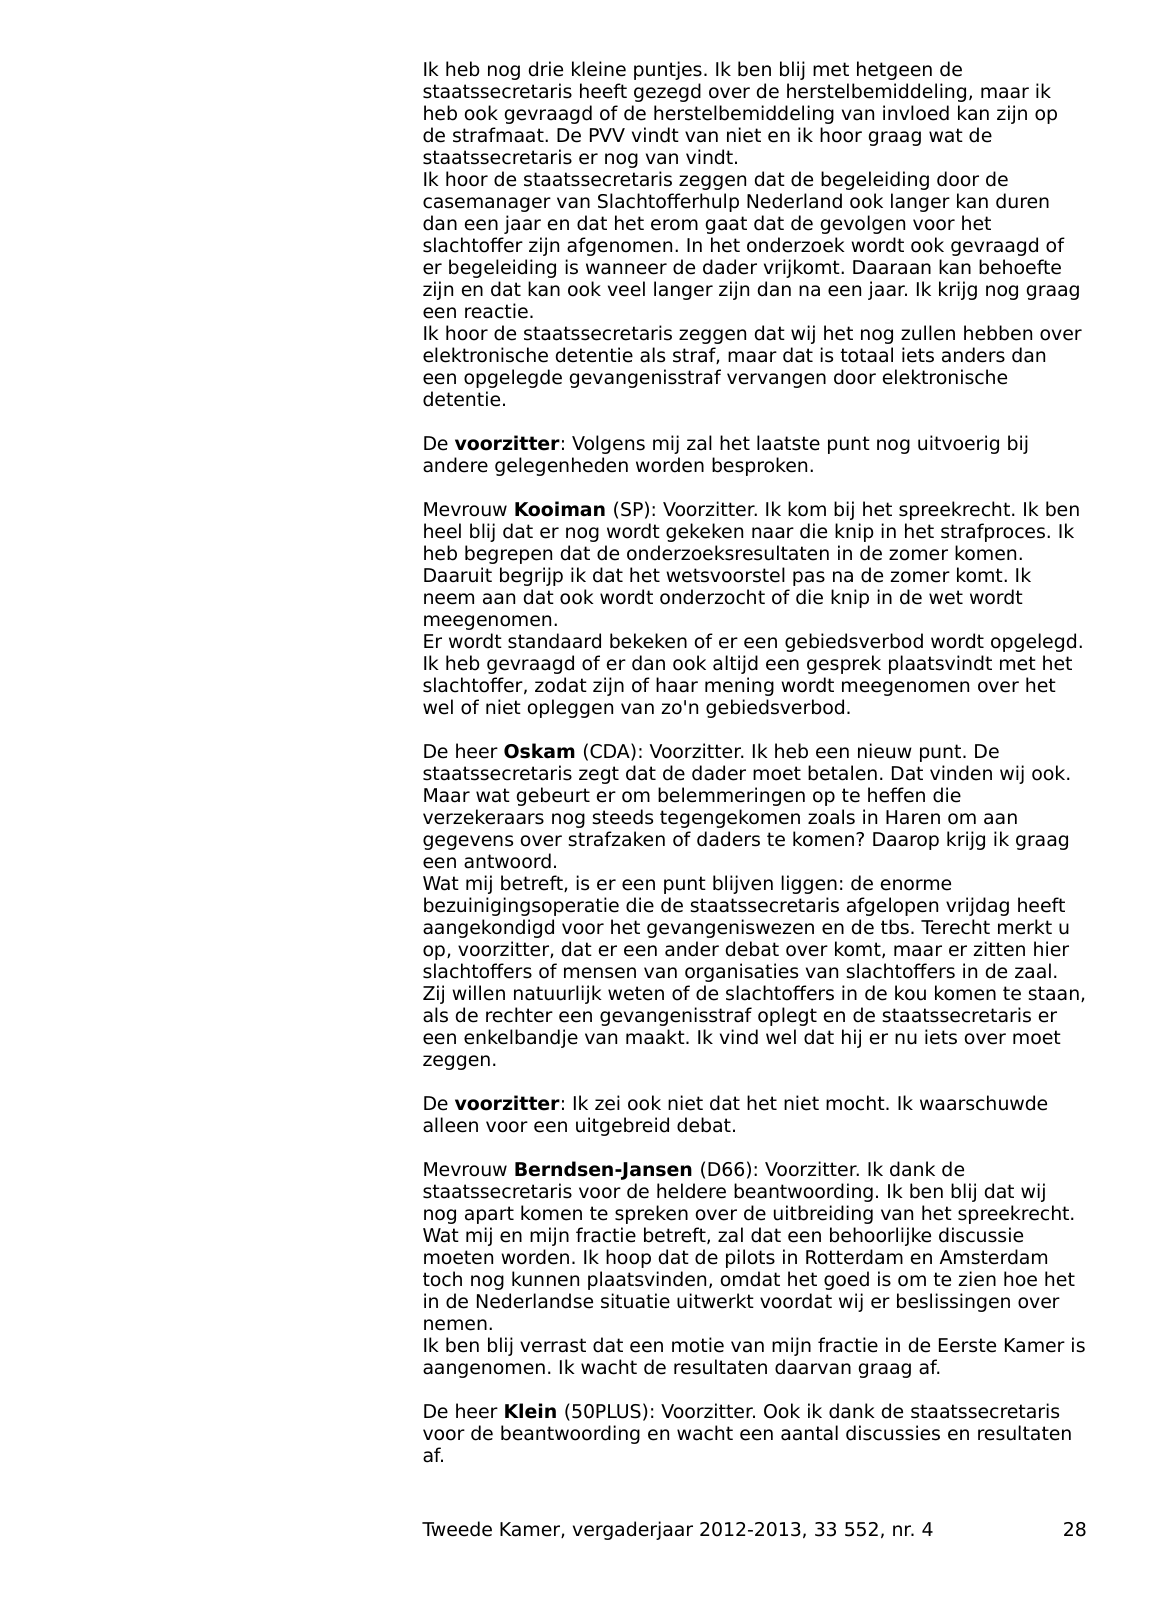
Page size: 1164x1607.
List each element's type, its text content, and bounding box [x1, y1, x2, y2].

text De voorzitter: Ik zei ook niet dat het niet mocht. Ik waarschuwde alleen voor een uitgebreid debat. [422, 1093, 1087, 1137]
text Wat mij betreft, is er een punt blijven liggen: de enorme bezuinigingsoperatie die de staatssecretaris afgelopen vrijdag heeft aangekondigd voor het gevangeniswezen en de tbs. Terecht merkt u op, voorzitter, dat er een ander debat over komt, maar er zitten hier slachtoffers of mensen van organisaties van slachtoffers in de zaal. Zij willen natuurlijk weten of de slachtoffers in de kou komen te staan, als de rechter een gevangenisstraf oplegt en de staatssecretaris er een enkelbandje van maakt. Ik vind wel dat hij er nu iets over moet zeggen. [422, 873, 1087, 1071]
text Ik hoor de staatssecretaris zeggen dat wij het nog zullen hebben over elektronische detentie als straf, maar dat is totaal iets anders dan een opgelegde gevangenisstraf vervangen door elektronische detentie. [422, 323, 1087, 411]
text Ik hoor de staatssecretaris zeggen dat de begeleiding door de casemanager van Slachtofferhulp Nederland ook langer kan duren dan een jaar en dat het erom gaat dat de gevolgen voor het slachtoffer zijn afgenomen. In het onderzoek wordt ook gevraagd of er begeleiding is wanneer de dader vrijkomt. Daaraan kan behoefte zijn en dat kan ook veel langer zijn dan na een jaar. Ik krijg nog graag een reactie. [422, 169, 1087, 323]
text Ik ben blij verrast dat een motie van mijn fractie in de Eerste Kamer is aangenomen. Ik wacht de resultaten daarvan graag af. [422, 1335, 1087, 1379]
text Mevrouw Berndsen-Jansen (D66): Voorzitter. Ik dank de staatssecretaris voor de heldere beantwoording. Ik ben blij dat wij nog apart komen te spreken over de uitbreiding van het spreekrecht. Wat mij en mijn fractie betreft, zal dat een behoorlijke discussie moeten worden. Ik hoop dat de pilots in Rotterdam en Amsterdam toch nog kunnen plaatsvinden, omdat het goed is om te zien hoe het in de Nederlandse situatie uitwerkt voordat wij er beslissingen over nemen. [422, 1159, 1087, 1335]
text De heer Oskam (CDA): Voorzitter. Ik heb een nieuw punt. De staatssecretaris zegt dat de dader moet betalen. Dat vinden wij ook. Maar wat gebeurt er om belemmeringen op te heffen die verzekeraars nog steeds tegengekomen zoals in Haren om aan gegevens over strafzaken of daders te komen? Daarop krijg ik graag een antwoord. [422, 741, 1087, 873]
text Ik heb nog drie kleine puntjes. Ik ben blij met hetgeen de staatssecretaris heeft gezegd over de herstelbemiddeling, maar ik heb ook gevraagd of de herstelbemiddeling van invloed kan zijn op de strafmaat. De PVV vindt van niet en ik hoor graag wat de staatssecretaris er nog van vindt. [422, 59, 1087, 169]
text Er wordt standaard bekeken of er een gebiedsverbod wordt opgelegd. Ik heb gevraagd of er dan ook altijd een gesprek plaatsvindt met het slachtoffer, zodat zijn of haar mening wordt meegenomen over het wel of niet opleggen van zo'n gebiedsverbod. [422, 631, 1087, 719]
text Mevrouw Kooiman (SP): Voorzitter. Ik kom bij het spreekrecht. Ik ben heel blij dat er nog wordt gekeken naar die knip in het strafproces. Ik heb begrepen dat de onderzoeksresultaten in de zomer komen. Daaruit begrijp ik dat het wetsvoorstel pas na de zomer komt. Ik neem aan dat ook wordt onderzocht of die knip in de wet wordt meegenomen. [422, 499, 1087, 631]
text De heer Klein (50PLUS): Voorzitter. Ook ik dank de staatssecretaris voor de beantwoording en wacht een aantal discussies en resultaten af. [422, 1401, 1087, 1467]
text De voorzitter: Volgens mij zal het laatste punt nog uitvoerig bij andere gelegenheden worden besproken. [422, 433, 1087, 477]
